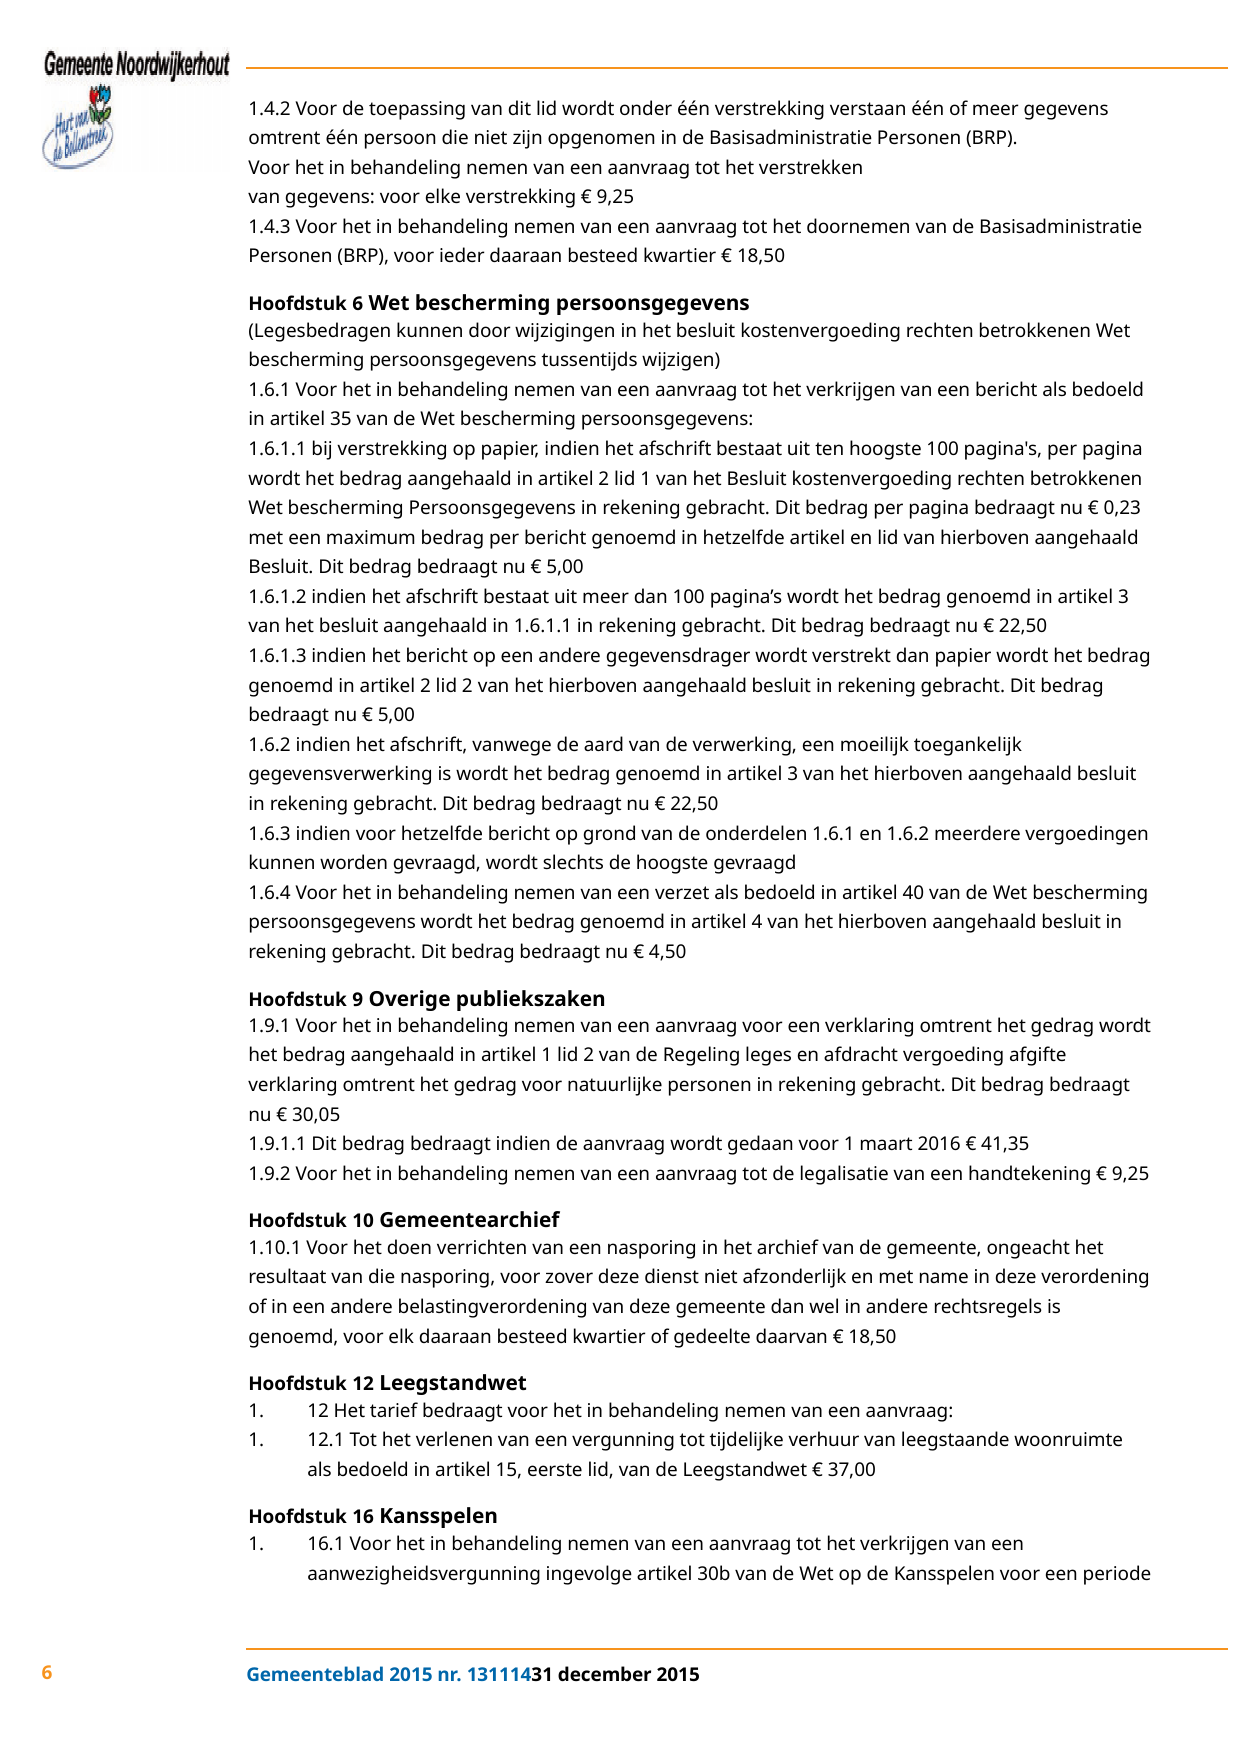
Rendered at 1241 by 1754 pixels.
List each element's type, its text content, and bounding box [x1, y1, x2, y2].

text 1.6.2 indien het afschrift, vanwege de aard van de verwerking, een moeilijk toegankelijk gegevensverwerking is wordt het bedrag genoemd in artikel 3 van het hierboven aangehaald besluit in rekening gebracht. Dit bedrag bedraagt nu € 22,50 [248, 731, 1152, 816]
text Hoofdstuk 6 Wet bescherming persoonsgegevens [248, 288, 1152, 317]
text Hoofdstuk 12 Leegstandwet [248, 1368, 1152, 1397]
picture [41, 47, 231, 172]
text van gegevens: voor elke verstrekking € 9,25 [248, 183, 1152, 209]
text 1.6.1 Voor het in behandeling nemen van een aanvraag tot het verkrijgen van een bericht als bedoeld in artikel 35 van de Wet bescherming persoonsgegevens: [248, 376, 1152, 431]
text Voor het in behandeling nemen van een aanvraag tot het verstrekken [248, 154, 1152, 180]
list 16.1 Voor het in behandeling nemen van een aanvraag tot het verkrijgen van een aanwezigheidsvergunning ingevolge artikel 30b van de Wet op de Kansspelen voor een periode [248, 1530, 1152, 1585]
text 1.6.1.1 bij verstrekking op papier, indien het afschrift bestaat uit ten hoogste 100 pagina's, per pagina wordt het bedrag aangehaald in artikel 2 lid 1 van het Besluit kostenvergoeding rechten betrokkenen Wet bescherming Persoonsgegevens in rekening gebracht. Dit bedrag per pagina bedraagt nu € 0,23 [248, 435, 1152, 520]
text 1.9.2 Voor het in behandeling nemen van een aanvraag tot de legalisatie van een handtekening € 9,25 [248, 1160, 1152, 1186]
text 1.4.2 Voor de toepassing van dit lid wordt onder één verstrekking verstaan één of meer gegevens omtrent één persoon die niet zijn opgenomen in de Basisadministratie Personen (BRP). [248, 95, 1152, 150]
text 1.6.1.3 indien het bericht op een andere gegevensdrager wordt verstrekt dan papier wordt het bedrag genoemd in artikel 2 lid 2 van het hierboven aangehaald besluit in rekening gebracht. Dit bedrag bedraagt nu € 5,00 [248, 642, 1152, 727]
text met een maximum bedrag per bericht genoemd in hetzelfde artikel en lid van hierboven aangehaald Besluit. Dit bedrag bedraagt nu € 5,00 [248, 524, 1152, 579]
text Hoofdstuk 10 Gemeentearchief [248, 1206, 1152, 1234]
text 1.9.1.1 Dit bedrag bedraagt indien de aanvraag wordt gedaan voor 1 maart 2016 € 41,35 [248, 1130, 1152, 1156]
list 12.1 Tot het verlenen van een vergunning tot tijdelijke verhuur van leegstaande woonruimte als bedoeld in artikel 15, eerste lid, van de Leegstandwet € 37,00 [248, 1426, 1152, 1482]
text Hoofdstuk 16 Kansspelen [248, 1502, 1152, 1530]
text 1.4.3 Voor het in behandeling nemen van een aanvraag tot het doornemen van de Basisadministratie Personen (BRP), voor ieder daaraan besteed kwartier € 18,50 [248, 213, 1152, 268]
text 1.6.4 Voor het in behandeling nemen van een verzet als bedoeld in artikel 40 van de Wet bescherming persoonsgegevens wordt het bedrag genoemd in artikel 4 van het hierboven aangehaald besluit in rekening gebracht. Dit bedrag bedraagt nu € 4,50 [248, 879, 1152, 964]
list 12 Het tarief bedraagt voor het in behandeling nemen van een aanvraag: [248, 1397, 1152, 1423]
text 1.6.3 indien voor hetzelfde bericht op grond van de onderdelen 1.6.1 en 1.6.2 meerdere vergoedingen kunnen worden gevraagd, wordt slechts de hoogste gevraagd [248, 820, 1152, 875]
text 1.10.1 Voor het doen verrichten van een nasporing in het archief van de gemeente, ongeacht het resultaat van die nasporing, voor zover deze dienst niet afzonderlijk en met name in deze verordening of in een andere belastingverordening van deze gemeente dan wel in andere rechtsregels is genoemd, voor elk daaraan besteed kwartier of gedeelte daarvan € 18,50 [248, 1234, 1152, 1348]
text 1.6.1.2 indien het afschrift bestaat uit meer dan 100 pagina’s wordt het bedrag genoemd in artikel 3 van het besluit aangehaald in 1.6.1.1 in rekening gebracht. Dit bedrag bedraagt nu € 22,50 [248, 583, 1152, 638]
text Hoofdstuk 9 Overige publiekszaken [248, 984, 1152, 1012]
text 1.9.1 Voor het in behandeling nemen van een aanvraag voor een verklaring omtrent het gedrag wordt het bedrag aangehaald in artikel 1 lid 2 van de Regeling leges en afdracht vergoeding afgifte verklaring omtrent het gedrag voor natuurlijke personen in rekening gebracht. Dit bedrag bedraagt nu € 30,05 [248, 1012, 1152, 1127]
text (Legesbedragen kunnen door wijzigingen in het besluit kostenvergoeding rechten betrokkenen Wet bescherming persoonsgegevens tussentijds wijzigen) [248, 317, 1152, 372]
